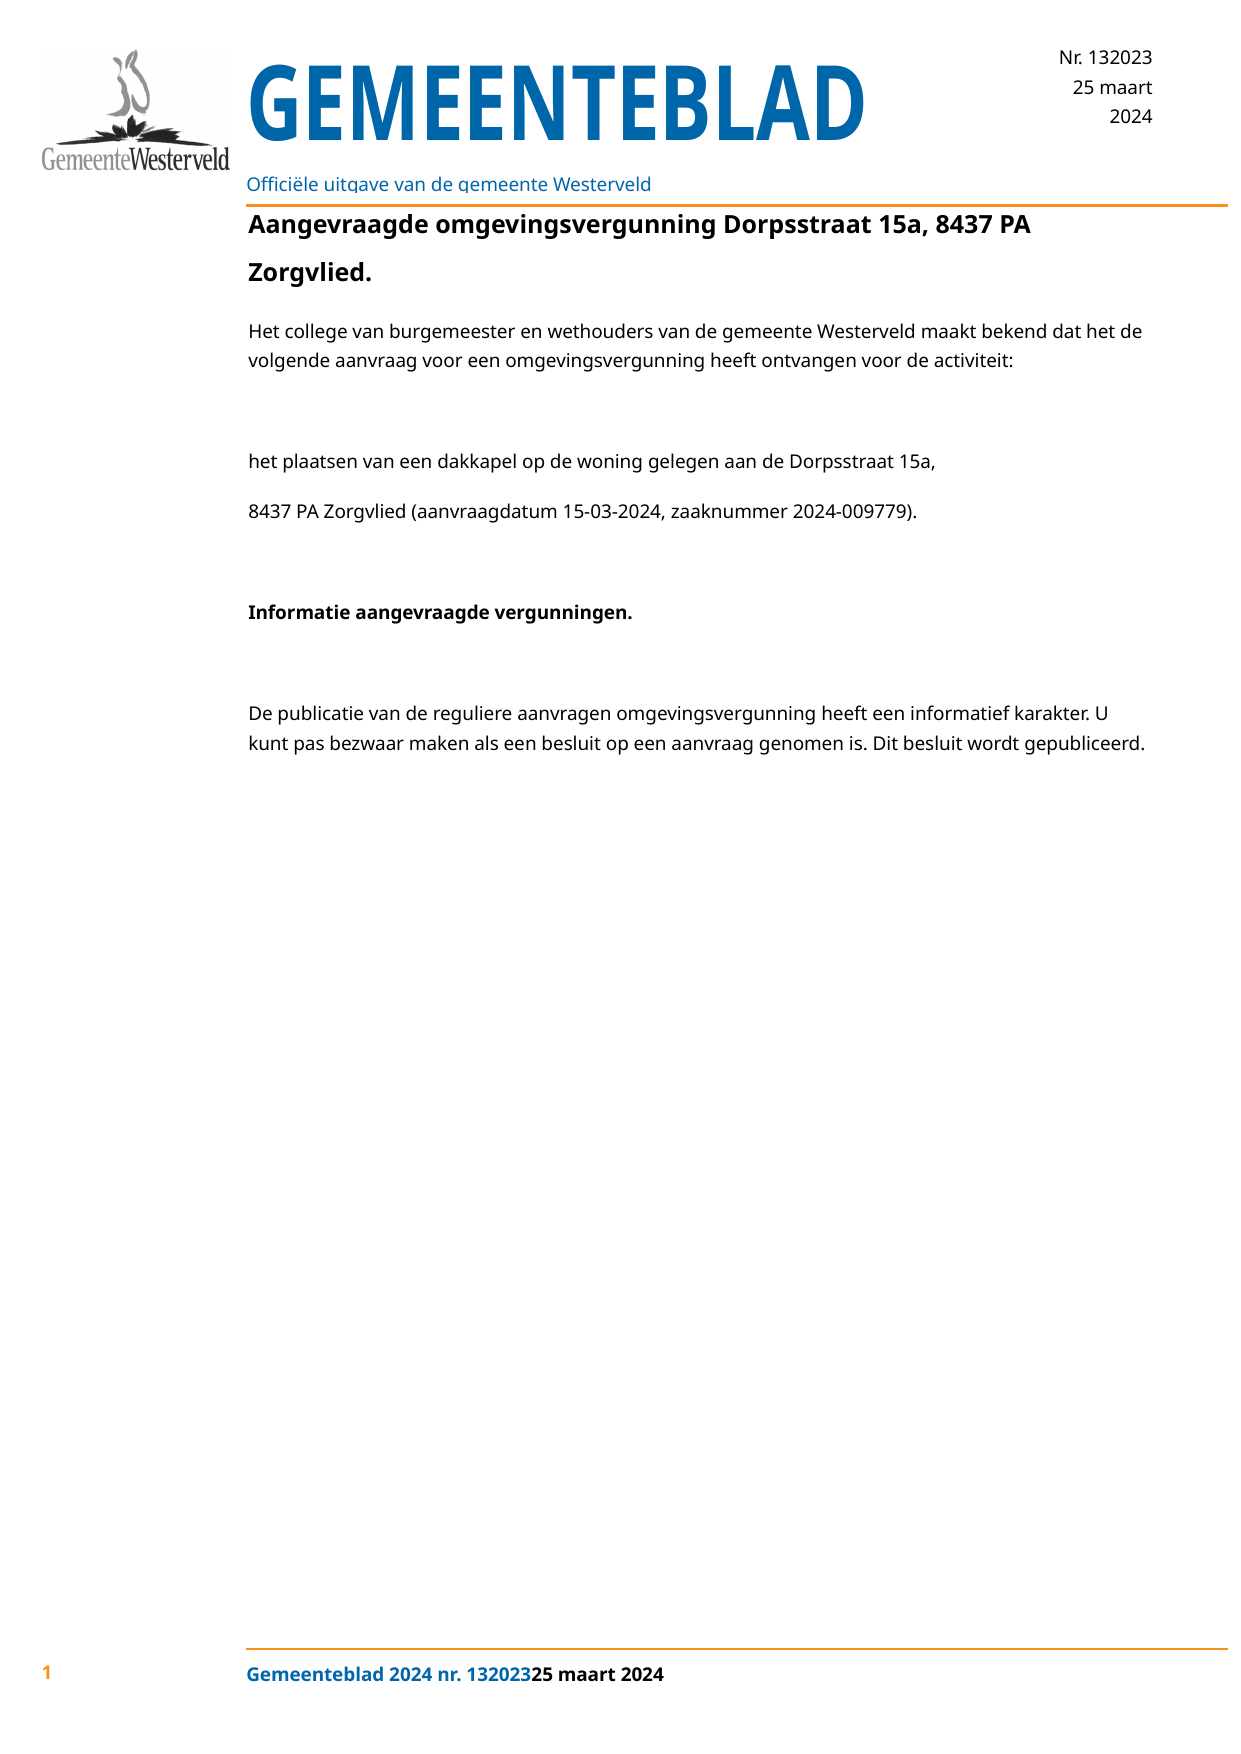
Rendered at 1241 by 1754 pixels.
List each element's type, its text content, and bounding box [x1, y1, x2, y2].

text het plaatsen van een dakkapel op de woning gelegen aan de Dorpsstraat 15a, [248, 448, 1152, 474]
text Informatie aangevraagde vergunningen. [248, 599, 1152, 625]
text De publicatie van de reguliere aanvragen omgevingsvergunning heeft een informatief karakter. U kunt pas bezwaar maken als een besluit op een aanvraag genomen is. Dit besluit wordt gepubliceerd. [248, 700, 1152, 756]
text Het college van burgemeester en wethouders van de gemeente Westerveld maakt bekend dat het de volgende aanvraag voor een omgevingsvergunning heeft ontvangen voor de activiteit: [248, 318, 1152, 373]
text Aangevraagde omgevingsvergunning Dorpsstraat 15a, 8437 PA Zorgvlied. [248, 207, 1152, 288]
picture [41, 47, 231, 172]
text 8437 PA Zorgvlied (aanvraagdatum 15-03-2024, zaaknummer 2024-009779). [248, 499, 1152, 524]
